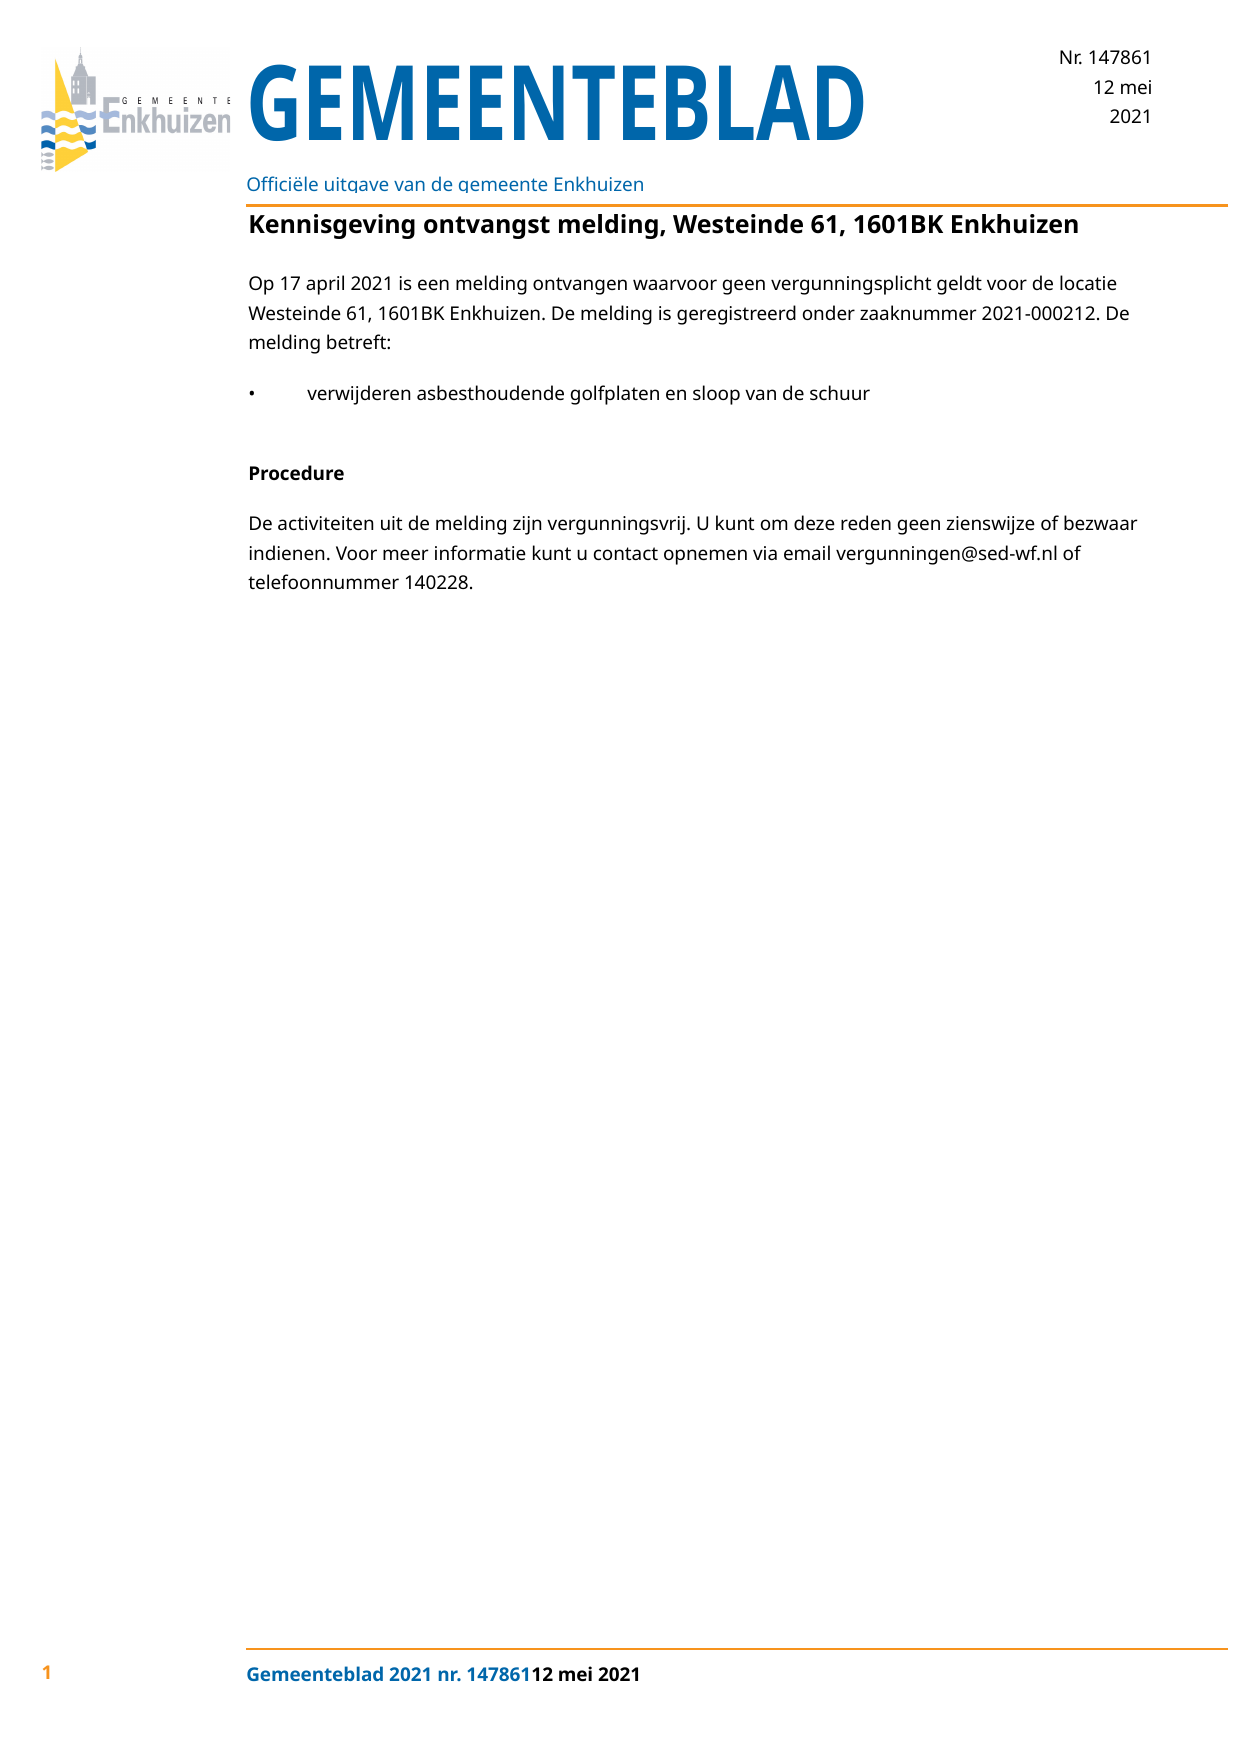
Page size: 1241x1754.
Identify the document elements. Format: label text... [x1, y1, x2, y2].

text Kennisgeving ontvangst melding, Westeinde 61, 1601BK Enkhuizen [248, 207, 1152, 241]
text Procedure [248, 460, 1152, 486]
text Op 17 april 2021 is een melding ontvangen waarvoor geen vergunningsplicht geldt voor de locatie Westeinde 61, 1601BK Enkhuizen. De melding is geregistreerd onder zaaknummer 2021-000212. De melding betreft: [248, 270, 1152, 355]
list verwijderen asbesthoudende golfplaten en sloop van de schuur [248, 380, 1152, 406]
picture [41, 47, 231, 172]
text De activiteiten uit de melding zijn vergunningsvrij. U kunt om deze reden geen zienswijze of bezwaar indienen. Voor meer informatie kunt u contact opnemen via email vergunningen@sed-wf.nl of telefoonnummer 140228. [248, 510, 1152, 595]
